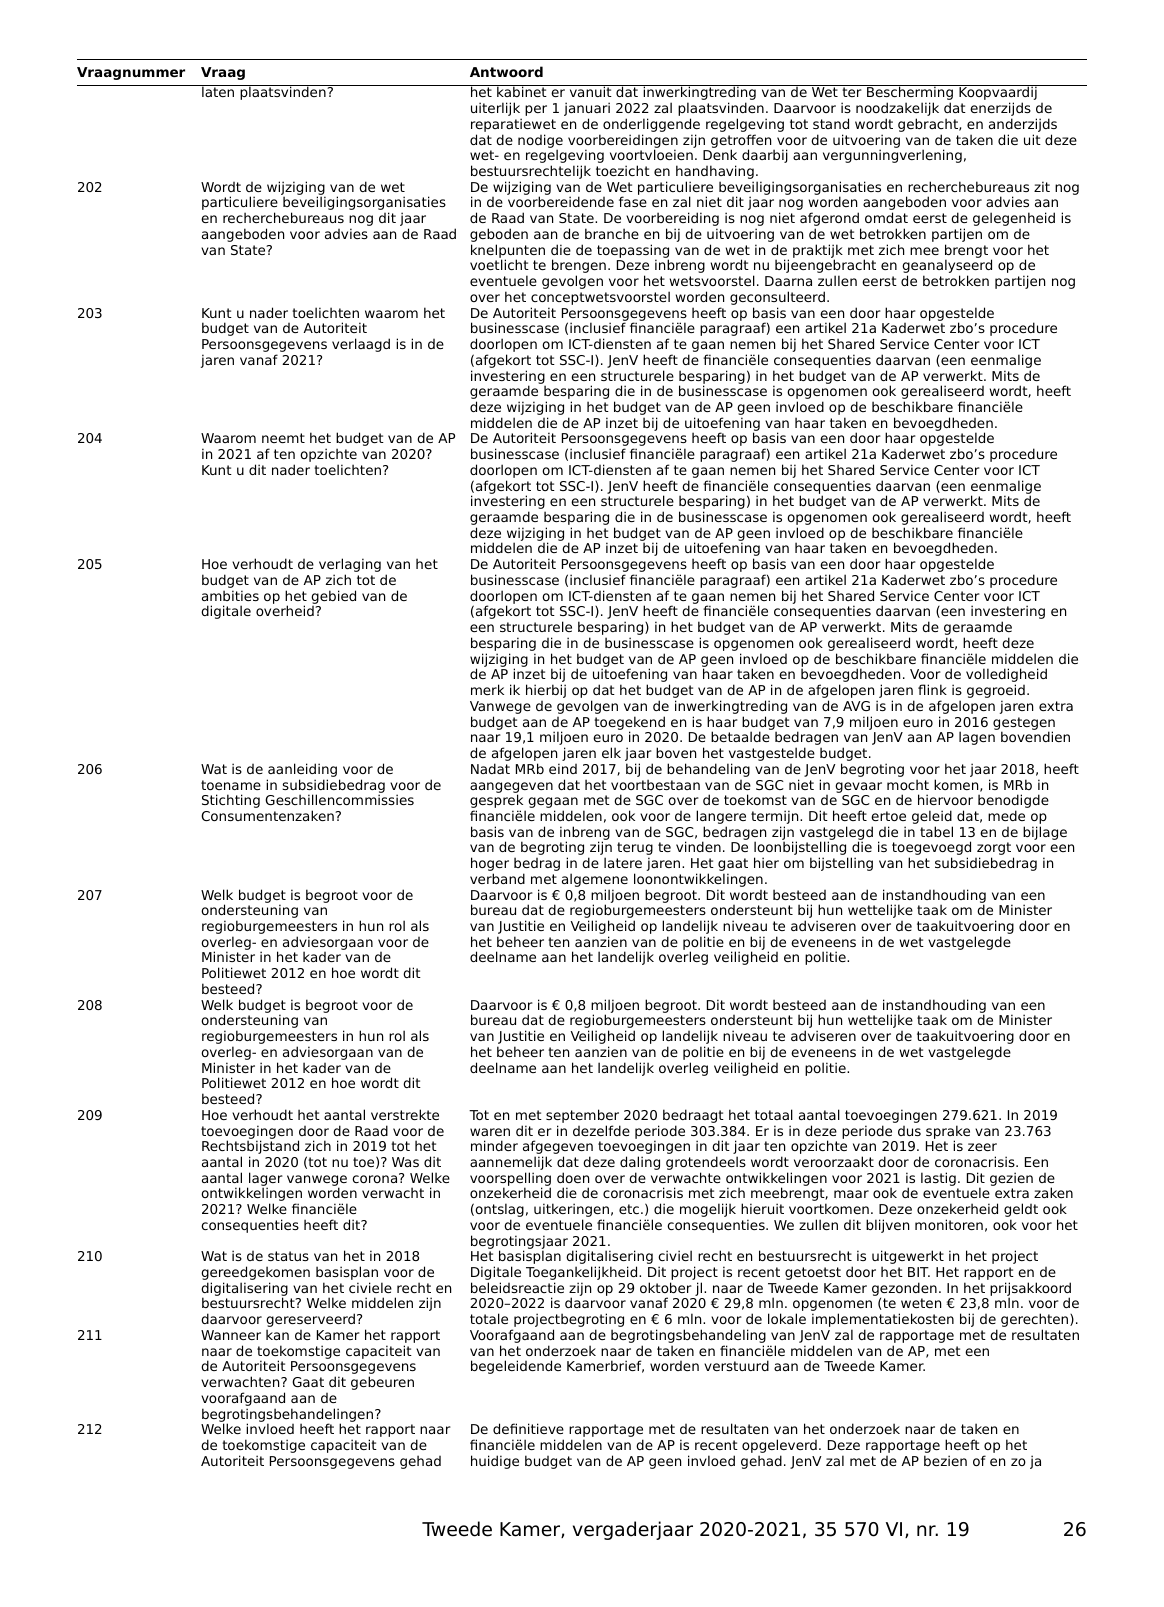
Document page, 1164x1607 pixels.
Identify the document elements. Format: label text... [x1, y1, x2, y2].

table_cell Voorafgaand aan de begrotingsbehandeling van JenV zal de rapportage met de resultaten van het onderzoek naar de taken en financiële middelen van de AP, met een begeleidende Kamerbrief, worden verstuurd aan de Tweede Kamer. [464, 1328, 1087, 1422]
table_cell 211 [77, 1328, 195, 1422]
table_header Vraag [195, 60, 463, 85]
table_cell Nadat MRb eind 2017, bij de behandeling van de JenV begroting voor het jaar 2018, heeft aangegeven dat het voortbestaan van de SGC niet in gevaar mocht komen, is MRb in gesprek gegaan met de SGC over de toekomst van de SGC en de hiervoor benodigde financiële middelen, ook voor de langere termijn. Dit heeft ertoe geleid dat, mede op basis van de inbreng van de SGC, bedragen zijn vastgelegd die in tabel 13 en de bijlage van de begroting zijn terug te vinden. De loonbijstelling die is toegevoegd zorgt voor een hoger bedrag in de latere jaren. Het gaat hier om bijstelling van het subsidiebedrag in verband met algemene loonontwikkelingen. [464, 762, 1087, 887]
table_cell Daarvoor is € 0,8 miljoen begroot. Dit wordt besteed aan de instandhouding van een bureau dat de regioburgemeesters ondersteunt bij hun wettelijke taak om de Minister van Justitie en Veiligheid op landelijk niveau te adviseren over de taakuitvoering door en het beheer ten aanzien van de politie en bij de eveneens in de wet vastgelegde deelname aan het landelijk overleg veiligheid en politie. [464, 888, 1087, 997]
table_cell De Autoriteit Persoonsgegevens heeft op basis van een door haar opgestelde businesscase (inclusief financiële paragraaf) een artikel 21a Kaderwet zbo’s procedure doorlopen om ICT-diensten af te gaan nemen bij het Shared Service Center voor ICT (afgekort tot SSC-I). JenV heeft de financiële consequenties daarvan (een investering en een structurele besparing) in het budget van de AP verwerkt. Mits de geraamde besparing die in de businesscase is opgenomen ook gerealiseerd wordt, heeft deze wijziging in het budget van de AP geen invloed op de beschikbare financiële middelen die de AP inzet bij de uitoefening van haar taken en bevoegdheden. Voor de volledigheid merk ik hierbij op dat het budget van de AP in de afgelopen jaren flink is gegroeid. Vanwege de gevolgen van de inwerkingtreding van de AVG is in de afgelopen jaren extra budget aan de AP toegekend en is haar budget van 7,9 miljoen euro in 2016 gestegen naar 19,1 miljoen euro in 2020. De betaalde bedragen van JenV aan AP lagen bovendien de afgelopen jaren elk jaar boven het vastgestelde budget. [464, 557, 1087, 762]
table_cell 202 [77, 180, 195, 305]
table_cell Waarom neemt het budget van de AP in 2021 af ten opzichte van 2020? Kunt u dit nader toelichten? [195, 431, 463, 557]
table_cell De definitieve rapportage met de resultaten van het onderzoek naar de taken en financiële middelen van de AP is recent opgeleverd. Deze rapportage heeft op het huidige budget van de AP geen invloed gehad. JenV zal met de AP bezien of en zo ja [464, 1422, 1087, 1469]
table_cell Welke invloed heeft het rapport naar de toekomstige capaciteit van de Autoriteit Persoonsgegevens gehad [195, 1422, 463, 1469]
table_cell 203 [77, 305, 195, 431]
table_cell 204 [77, 431, 195, 557]
table_cell Hoe verhoudt het aantal verstrekte toevoegingen door de Raad voor de Rechtsbijstand zich in 2019 tot het aantal in 2020 (tot nu toe)? Was dit aantal lager vanwege corona? Welke ontwikkelingen worden verwacht in 2021? Welke financiële consequenties heeft dit? [195, 1108, 463, 1249]
table_cell het kabinet er vanuit dat inwerkingtreding van de Wet ter Bescherming Koopvaardij uiterlijk per 1 januari 2022 zal plaatsvinden. Daarvoor is noodzakelijk dat enerzijds de reparatiewet en de onderliggende regelgeving tot stand wordt gebracht, en anderzijds dat de nodige voorbereidingen zijn getroffen voor de uitvoering van de taken die uit deze wet- en regelgeving voortvloeien. Denk daarbij aan vergunningverlening, bestuursrechtelijk toezicht en handhaving. [464, 86, 1087, 179]
table_cell Het basisplan digitalisering civiel recht en bestuursrecht is uitgewerkt in het project Digitale Toegankelijkheid. Dit project is recent getoetst door het BIT. Het rapport en de beleidsreactie zijn op 29 oktober jl. naar de Tweede Kamer gezonden. In het prijsakkoord 2020–2022 is daarvoor vanaf 2020 € 29,8 mln. opgenomen (te weten € 23,8 mln. voor de totale projectbegroting en € 6 mln. voor de lokale implementatiekosten bij de gerechten). [464, 1249, 1087, 1328]
table_cell 209 [77, 1108, 195, 1249]
table_cell De Autoriteit Persoonsgegevens heeft op basis van een door haar opgestelde businesscase (inclusief financiële paragraaf) een artikel 21a Kaderwet zbo’s procedure doorlopen om ICT-diensten af te gaan nemen bij het Shared Service Center voor ICT (afgekort tot SSC-I). JenV heeft de financiële consequenties daarvan (een eenmalige investering en een structurele besparing) in het budget van de AP verwerkt. Mits de geraamde besparing die in de businesscase is opgenomen ook gerealiseerd wordt, heeft deze wijziging in het budget van de AP geen invloed op de beschikbare financiële middelen die de AP inzet bij de uitoefening van haar taken en bevoegdheden. [464, 305, 1087, 431]
table_cell Wordt de wijziging van de wet particuliere beveiligingsorganisaties en recherchebureaus nog dit jaar aangeboden voor advies aan de Raad van State? [195, 180, 463, 305]
table_cell Wanneer kan de Kamer het rapport naar de toekomstige capaciteit van de Autoriteit Persoonsgegevens verwachten? Gaat dit gebeuren voorafgaand aan de begrotingsbehandelingen? [195, 1328, 463, 1422]
table_cell Wat is de status van het in 2018 gereedgekomen basisplan voor de digitalisering van het civiele recht en bestuursrecht? Welke middelen zijn daarvoor gereserveerd? [195, 1249, 463, 1328]
table_cell 208 [77, 998, 195, 1108]
table_header Antwoord [464, 60, 1087, 85]
table_cell 206 [77, 762, 195, 887]
table_cell Kunt u nader toelichten waarom het budget van de Autoriteit Persoonsgegevens verlaagd is in de jaren vanaf 2021? [195, 305, 463, 431]
table_cell [77, 86, 195, 179]
table_header Vraagnummer [77, 60, 195, 85]
table_cell Welk budget is begroot voor de ondersteuning van regioburgemeesters in hun rol als overleg- en adviesorgaan van de Minister in het kader van de Politiewet 2012 en hoe wordt dit besteed? [195, 998, 463, 1108]
table_cell Hoe verhoudt de verlaging van het budget van de AP zich tot de ambities op het gebied van de digitale overheid? [195, 557, 463, 762]
table_cell Wat is de aanleiding voor de toename in subsidiebedrag voor de Stichting Geschillencommissies Consumentenzaken? [195, 762, 463, 887]
table_cell De wijziging van de Wet particuliere beveiligingsorganisaties en recherchebureaus zit nog in de voorbereidende fase en zal niet dit jaar nog worden aangeboden voor advies aan de Raad van State. De voorbereiding is nog niet afgerond omdat eerst de gelegenheid is geboden aan de branche en bij de uitvoering van de wet betrokken partijen om de knelpunten die de toepassing van de wet in de praktijk met zich mee brengt voor het voetlicht te brengen. Deze inbreng wordt nu bijeengebracht en geanalyseerd op de eventuele gevolgen voor het wetsvoorstel. Daarna zullen eerst de betrokken partijen nog over het conceptwetsvoorstel worden geconsulteerd. [464, 180, 1087, 305]
table_cell Daarvoor is € 0,8 miljoen begroot. Dit wordt besteed aan de instandhouding van een bureau dat de regioburgemeesters ondersteunt bij hun wettelijke taak om de Minister van Justitie en Veiligheid op landelijk niveau te adviseren over de taakuitvoering door en het beheer ten aanzien van de politie en bij de eveneens in de wet vastgelegde deelname aan het landelijk overleg veiligheid en politie. [464, 998, 1087, 1108]
table_cell Tot en met september 2020 bedraagt het totaal aantal toevoegingen 279.621. In 2019 waren dit er in dezelfde periode 303.384. Er is in deze periode dus sprake van 23.763 minder afgegeven toevoegingen in dit jaar ten opzichte van 2019. Het is zeer aannemelijk dat deze daling grotendeels wordt veroorzaakt door de coronacrisis. Een voorspelling doen over de verwachte ontwikkelingen voor 2021 is lastig. Dit gezien de onzekerheid die de coronacrisis met zich meebrengt, maar ook de eventuele extra zaken (ontslag, uitkeringen, etc.) die mogelijk hieruit voortkomen. Deze onzekerheid geldt ook voor de eventuele financiële consequenties. We zullen dit blijven monitoren, ook voor het begrotingsjaar 2021. [464, 1108, 1087, 1249]
table_cell 212 [77, 1422, 195, 1469]
table_cell 210 [77, 1249, 195, 1328]
table_cell 207 [77, 888, 195, 997]
table_cell De Autoriteit Persoonsgegevens heeft op basis van een door haar opgestelde businesscase (inclusief financiële paragraaf) een artikel 21a Kaderwet zbo’s procedure doorlopen om ICT-diensten af te gaan nemen bij het Shared Service Center voor ICT (afgekort tot SSC-I). JenV heeft de financiële consequenties daarvan (een eenmalige investering en een structurele besparing) in het budget van de AP verwerkt. Mits de geraamde besparing die in de businesscase is opgenomen ook gerealiseerd wordt, heeft deze wijziging in het budget van de AP geen invloed op de beschikbare financiële middelen die de AP inzet bij de uitoefening van haar taken en bevoegdheden. [464, 431, 1087, 557]
table_cell Welk budget is begroot voor de ondersteuning van regioburgemeesters in hun rol als overleg- en adviesorgaan voor de Minister in het kader van de Politiewet 2012 en hoe wordt dit besteed? [195, 888, 463, 997]
table_cell laten plaatsvinden? [195, 86, 463, 179]
table_cell 205 [77, 557, 195, 762]
